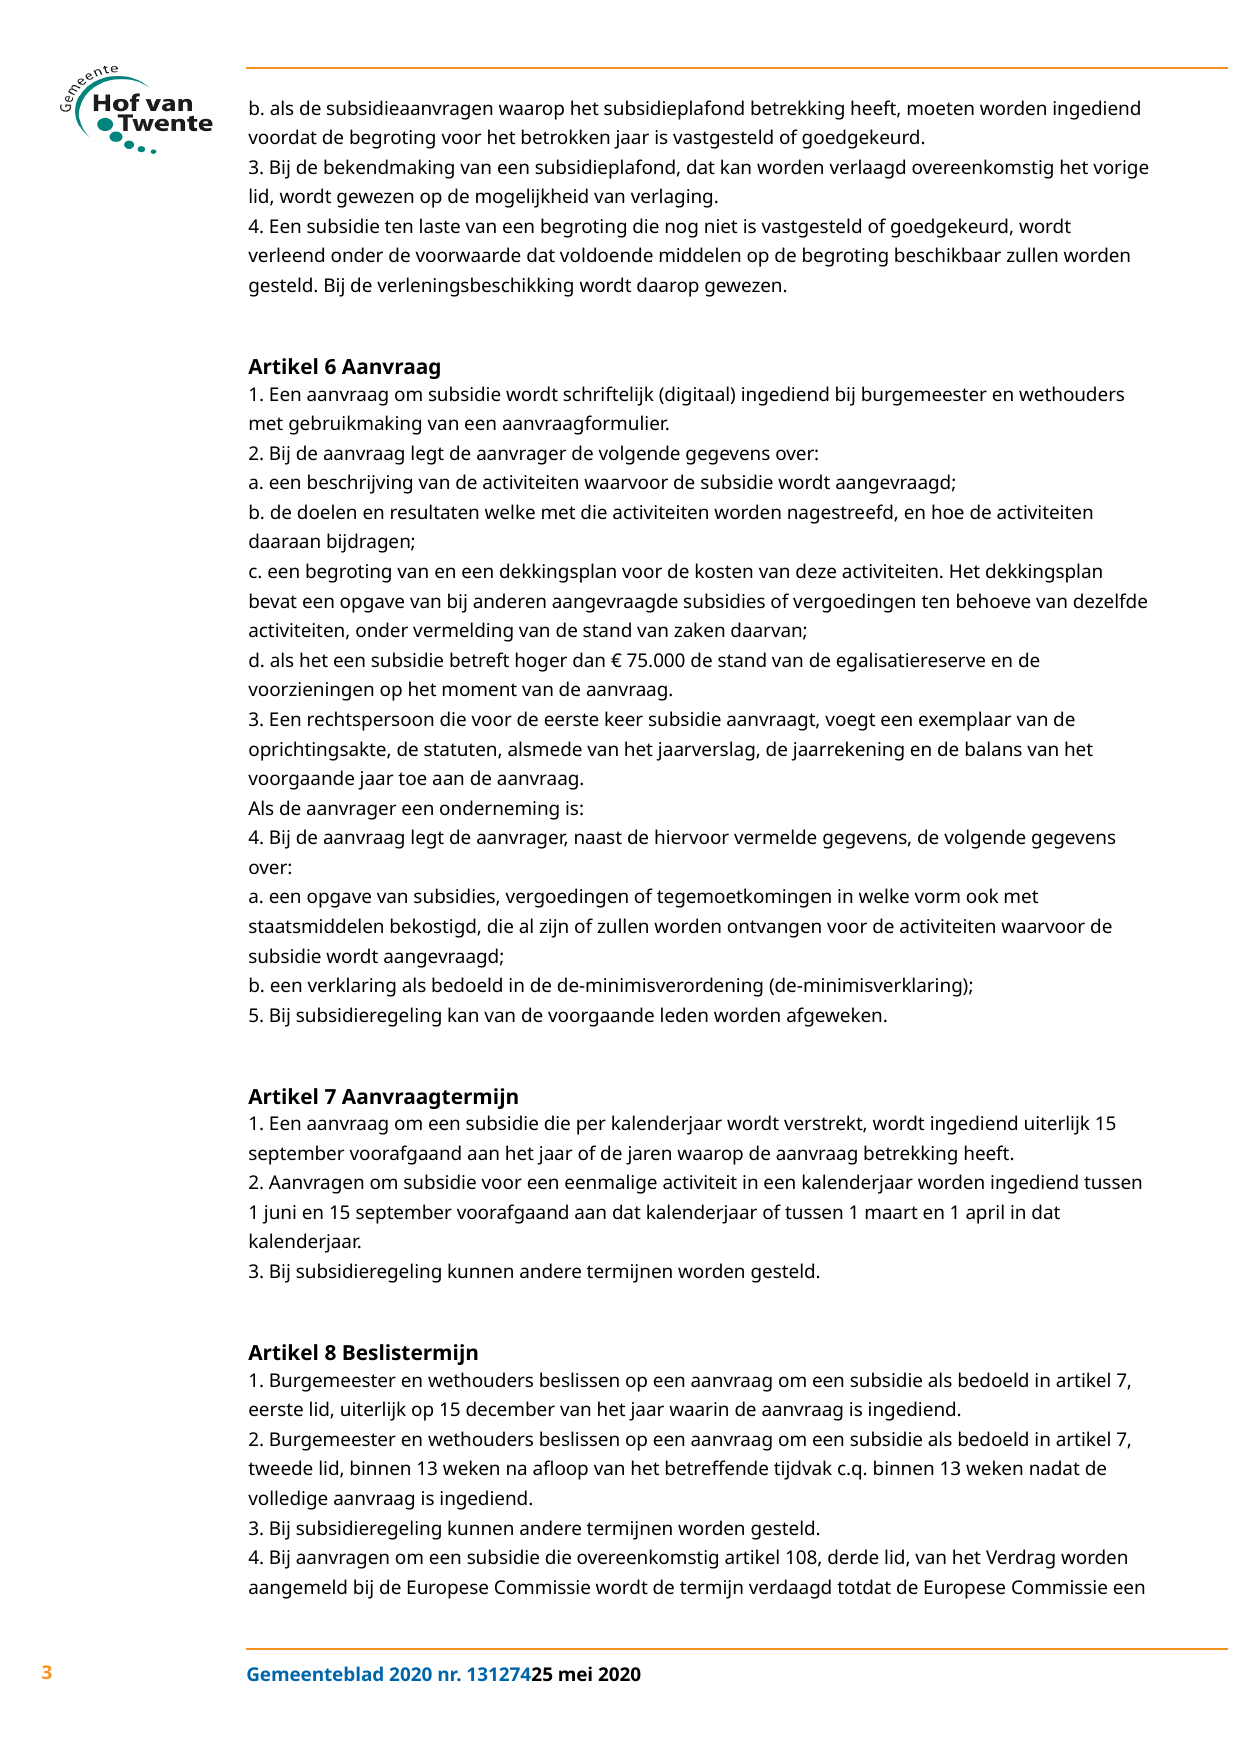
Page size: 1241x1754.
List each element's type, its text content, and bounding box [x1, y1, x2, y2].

text d. als het een subsidie betreft hoger dan € 75.000 de stand van de egalisatiereserve en de voorzieningen op het moment van de aanvraag. [248, 647, 1152, 702]
text Artikel 6 Aanvraag [248, 352, 1152, 381]
text 5. Bij subsidieregeling kan van de voorgaande leden worden afgeweken. [248, 1002, 1152, 1028]
text 1. Een aanvraag om een subsidie die per kalenderjaar wordt verstrekt, wordt ingediend uiterlijk 15 september voorafgaand aan het jaar of de jaren waarop de aanvraag betrekking heeft. [248, 1110, 1152, 1166]
text 2. Burgemeester en wethouders beslissen op een aanvraag om een subsidie als bedoeld in artikel 7, tweede lid, binnen 13 weken na afloop van het betreffende tijdvak c.q. binnen 13 weken nadat de volledige aanvraag is ingediend. [248, 1426, 1152, 1511]
text 2. Bij de aanvraag legt de aanvrager de volgende gegevens over: [248, 440, 1152, 466]
text Als de aanvrager een onderneming is: [248, 795, 1152, 821]
text 4. Een subsidie ten laste van een begroting die nog niet is vastgesteld of goedgekeurd, wordt verleend onder de voorwaarde dat voldoende middelen op de begroting beschikbaar zullen worden gesteld. Bij de verleningsbeschikking wordt daarop gewezen. [248, 213, 1152, 298]
text 1. Een aanvraag om subsidie wordt schriftelijk (digitaal) ingediend bij burgemeester en wethouders met gebruikmaking van een aanvraagformulier. [248, 381, 1152, 436]
text 3. Bij subsidieregeling kunnen andere termijnen worden gesteld. [248, 1258, 1152, 1284]
text 3. Een rechtspersoon die voor de eerste keer subsidie aanvraagt, voegt een exemplaar van de oprichtingsakte, de statuten, alsmede van het jaarverslag, de jaarrekening en de balans van het voorgaande jaar toe aan de aanvraag. [248, 706, 1152, 791]
text 2. Aanvragen om subsidie voor een eenmalige activiteit in een kalenderjaar worden ingediend tussen 1 juni en 15 september voorafgaand aan dat kalenderjaar of tussen 1 maart en 1 april in dat kalenderjaar. [248, 1169, 1152, 1254]
text a. een beschrijving van de activiteiten waarvoor de subsidie wordt aangevraagd; [248, 469, 1152, 495]
text b. als de subsidieaanvragen waarop het subsidieplafond betrekking heeft, moeten worden ingediend voordat de begroting voor het betrokken jaar is vastgesteld of goedgekeurd. [248, 95, 1152, 150]
text b. een verklaring als bedoeld in de de-minimisverordening (de-minimisverklaring); [248, 972, 1152, 998]
picture [41, 47, 231, 172]
text a. een opgave van subsidies, vergoedingen of tegemoetkomingen in welke vorm ook met staatsmiddelen bekostigd, die al zijn of zullen worden ontvangen voor de activiteiten waarvoor de subsidie wordt aangevraagd; [248, 884, 1152, 968]
text c. een begroting van en een dekkingsplan voor de kosten van deze activiteiten. Het dekkingsplan bevat een opgave van bij anderen aangevraagde subsidies of vergoedingen ten behoeve van dezelfde activiteiten, onder vermelding van de stand van zaken daarvan; [248, 558, 1152, 643]
text 3. Bij de bekendmaking van een subsidieplafond, dat kan worden verlaagd overeenkomstig het vorige lid, wordt gewezen op de mogelijkheid van verlaging. [248, 154, 1152, 209]
text 4. Bij aanvragen om een subsidie die overeenkomstig artikel 108, derde lid, van het Verdrag worden aangemeld bij de Europese Commissie wordt de termijn verdaagd totdat de Europese Commissie een [248, 1544, 1152, 1599]
text Artikel 7 Aanvraagtermijn [248, 1082, 1152, 1110]
text Artikel 8 Beslistermijn [248, 1338, 1152, 1367]
text 3. Bij subsidieregeling kunnen andere termijnen worden gesteld. [248, 1515, 1152, 1540]
text 4. Bij de aanvraag legt de aanvrager, naast de hiervoor vermelde gegevens, de volgende gegevens over: [248, 824, 1152, 880]
text b. de doelen en resultaten welke met die activiteiten worden nagestreefd, en hoe de activiteiten daaraan bijdragen; [248, 499, 1152, 554]
text 1. Burgemeester en wethouders beslissen op een aanvraag om een subsidie als bedoeld in artikel 7, eerste lid, uiterlijk op 15 december van het jaar waarin de aanvraag is ingediend. [248, 1367, 1152, 1422]
